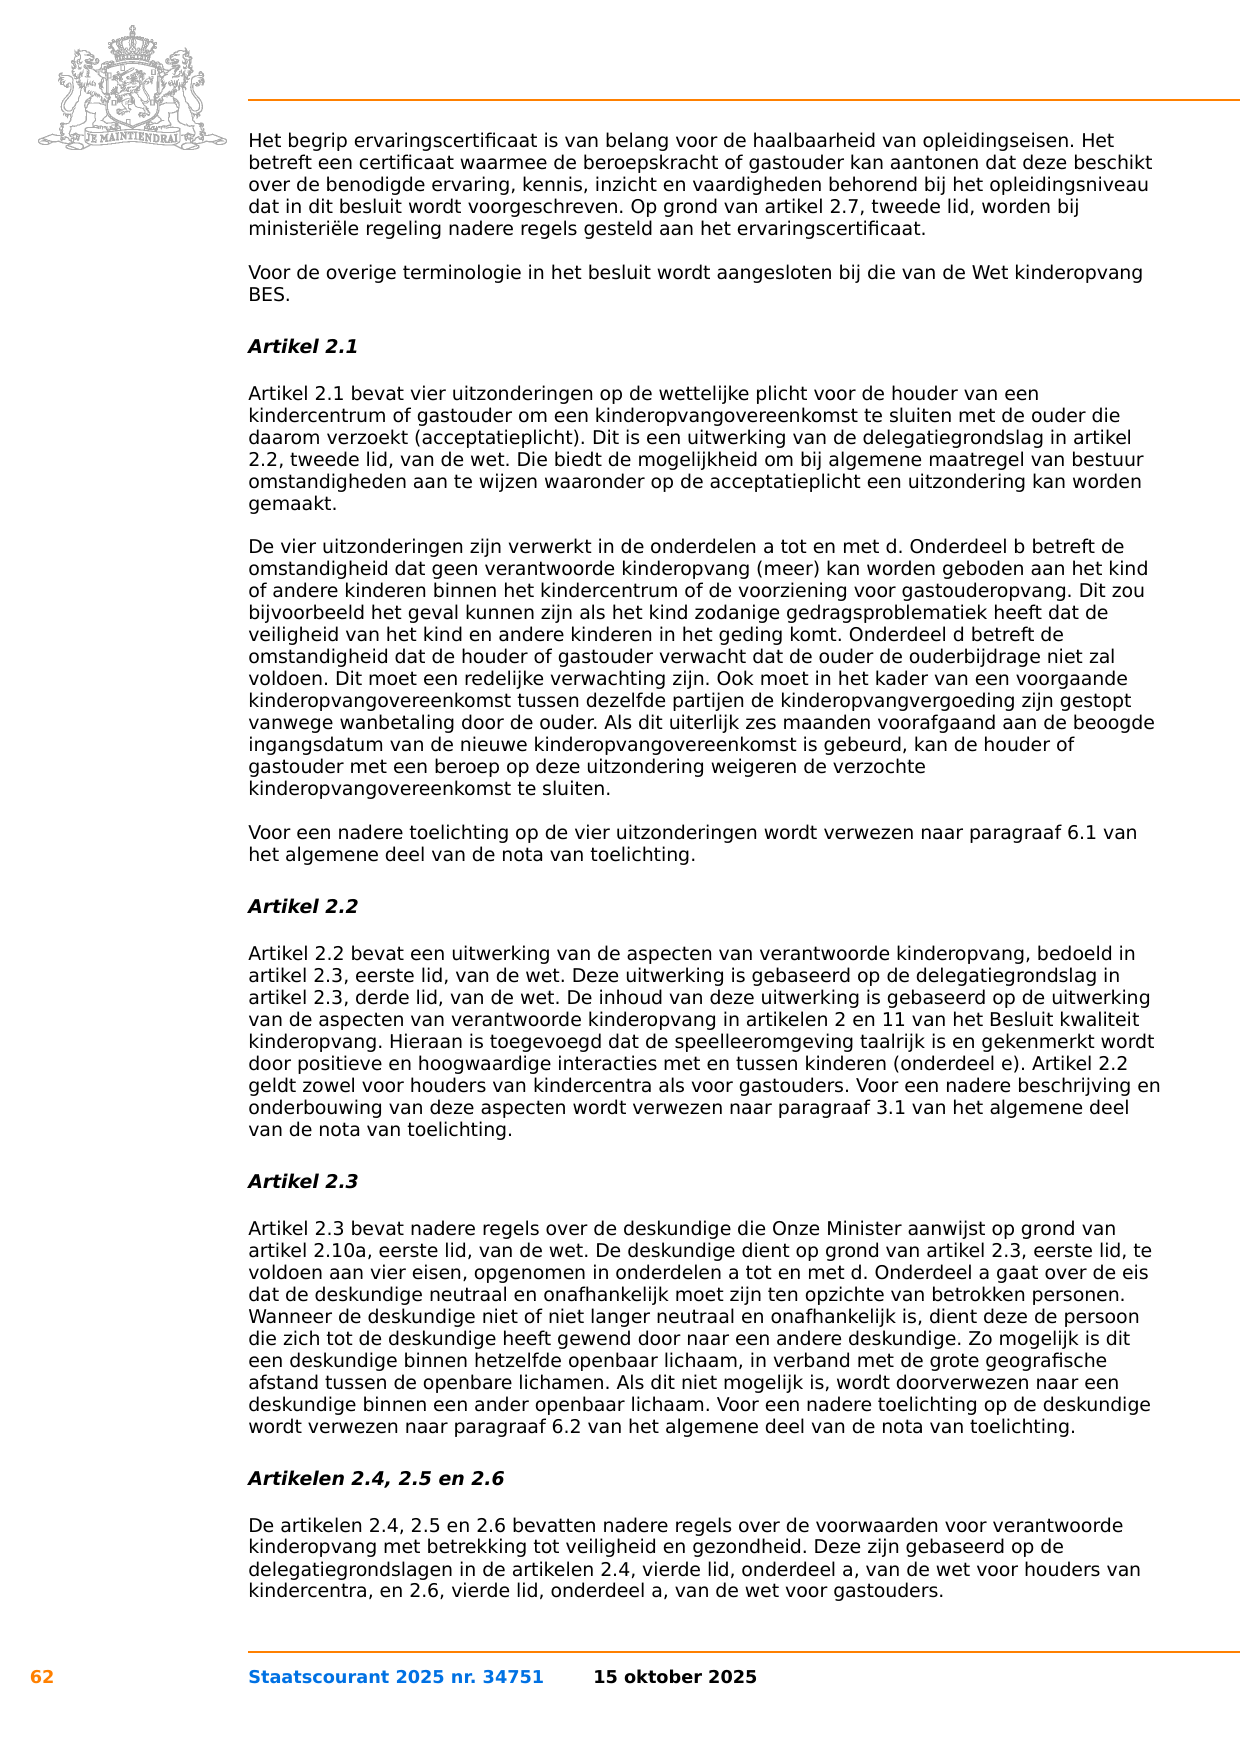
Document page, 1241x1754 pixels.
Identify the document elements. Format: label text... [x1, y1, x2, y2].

subtitle Artikel 2.3 [248, 1171, 1163, 1193]
text Artikel 2.1 bevat vier uitzonderingen op de wettelijke plicht voor de houder van een kindercentrum of gastouder om een kinderopvangovereenkomst te sluiten met de ouder die daarom verzoekt (acceptatieplicht). Dit is een uitwerking van de delegatiegrondslag in artikel 2.2, tweede lid, van de wet. Die biedt de mogelijkheid om bij algemene maatregel van bestuur omstandigheden aan te wijzen waaronder op de acceptatieplicht een uitzondering kan worden gemaakt. [248, 383, 1163, 514]
text Artikel 2.3 bevat nadere regels over de deskundige die Onze Minister aanwijst op grond van artikel 2.10a, eerste lid, van de wet. De deskundige dient op grond van artikel 2.3, eerste lid, te voldoen aan vier eisen, opgenomen in onderdelen a tot en met d. Onderdeel a gaat over de eis dat de deskundige neutraal en onafhankelijk moet zijn ten opzichte van betrokken personen. Wanneer de deskundige niet of niet langer neutraal en onafhankelijk is, dient deze de persoon die zich tot de deskundige heeft gewend door naar een andere deskundige. Zo mogelijk is dit een deskundige binnen hetzelfde openbaar lichaam, in verband met de grote geografische afstand tussen de openbare lichamen. Als dit niet mogelijk is, wordt doorverwezen naar een deskundige binnen een ander openbaar lichaam. Voor een nadere toelichting op de deskundige wordt verwezen naar paragraaf 6.2 van het algemene deel van de nota van toelichting. [248, 1218, 1163, 1437]
text De vier uitzonderingen zijn verwerkt in de onderdelen a tot en met d. Onderdeel b betreft de omstandigheid dat geen verantwoorde kinderopvang (meer) kan worden geboden aan het kind of andere kinderen binnen het kindercentrum of de voorziening voor gastouderopvang. Dit zou bijvoorbeeld het geval kunnen zijn als het kind zodanige gedragsproblematiek heeft dat de veiligheid van het kind en andere kinderen in het geding komt. Onderdeel d betreft de omstandigheid dat de houder of gastouder verwacht dat de ouder de ouderbijdrage niet zal voldoen. Dit moet een redelijke verwachting zijn. Ook moet in het kader van een voorgaande kinderopvangovereenkomst tussen dezelfde partijen de kinderopvangvergoeding zijn gestopt vanwege wanbetaling door de ouder. Als dit uiterlijk zes maanden voorafgaand aan de beoogde ingangsdatum van de nieuwe kinderopvangovereenkomst is gebeurd, kan de houder of gastouder met een beroep op deze uitzondering weigeren de verzochte kinderopvangovereenkomst te sluiten. [248, 536, 1163, 800]
subtitle Artikel 2.1 [248, 336, 1163, 358]
text De artikelen 2.4, 2.5 en 2.6 bevatten nadere regels over de voorwaarden voor verantwoorde kinderopvang met betrekking tot veiligheid en gezondheid. Deze zijn gebaseerd op de delegatiegrondslagen in de artikelen 2.4, vierde lid, onderdeel a, van de wet voor houders van kindercentra, en 2.6, vierde lid, onderdeel a, van de wet voor gastouders. [248, 1514, 1163, 1602]
text Voor een nadere toelichting op de vier uitzonderingen wordt verwezen naar paragraaf 6.1 van het algemene deel van de nota van toelichting. [248, 822, 1163, 866]
text Artikel 2.2 bevat een uitwerking van de aspecten van verantwoorde kinderopvang, bedoeld in artikel 2.3, eerste lid, van de wet. Deze uitwerking is gebaseerd op de delegatiegrondslag in artikel 2.3, derde lid, van de wet. De inhoud van deze uitwerking is gebaseerd op de uitwerking van de aspecten van verantwoorde kinderopvang in artikelen 2 en 11 van het Besluit kwaliteit kinderopvang. Hieraan is toegevoegd dat de speelleeromgeving taalrijk is en gekenmerkt wordt door positieve en hoogwaardige interacties met en tussen kinderen (onderdeel e). Artikel 2.2 geldt zowel voor houders van kindercentra als voor gastouders. Voor een nadere beschrijving en onderbouwing van deze aspecten wordt verwezen naar paragraaf 3.1 van het algemene deel van de nota van toelichting. [248, 943, 1163, 1141]
picture [38, 25, 227, 150]
subtitle Artikel 2.2 [248, 896, 1163, 918]
text Het begrip ervaringscertificaat is van belang voor de haalbaarheid van opleidingseisen. Het betreft een certificaat waarmee de beroepskracht of gastouder kan aantonen dat deze beschikt over de benodigde ervaring, kennis, inzicht en vaardigheden behorend bij het opleidingsniveau dat in dit besluit wordt voorgeschreven. Op grond van artikel 2.7, tweede lid, worden bij ministeriële regeling nadere regels gesteld aan het ervaringscertificaat. [248, 130, 1163, 240]
subtitle Artikelen 2.4, 2.5 en 2.6 [248, 1467, 1163, 1489]
text Voor de overige terminologie in het besluit wordt aangesloten bij die van de Wet kinderopvang BES. [248, 262, 1163, 306]
